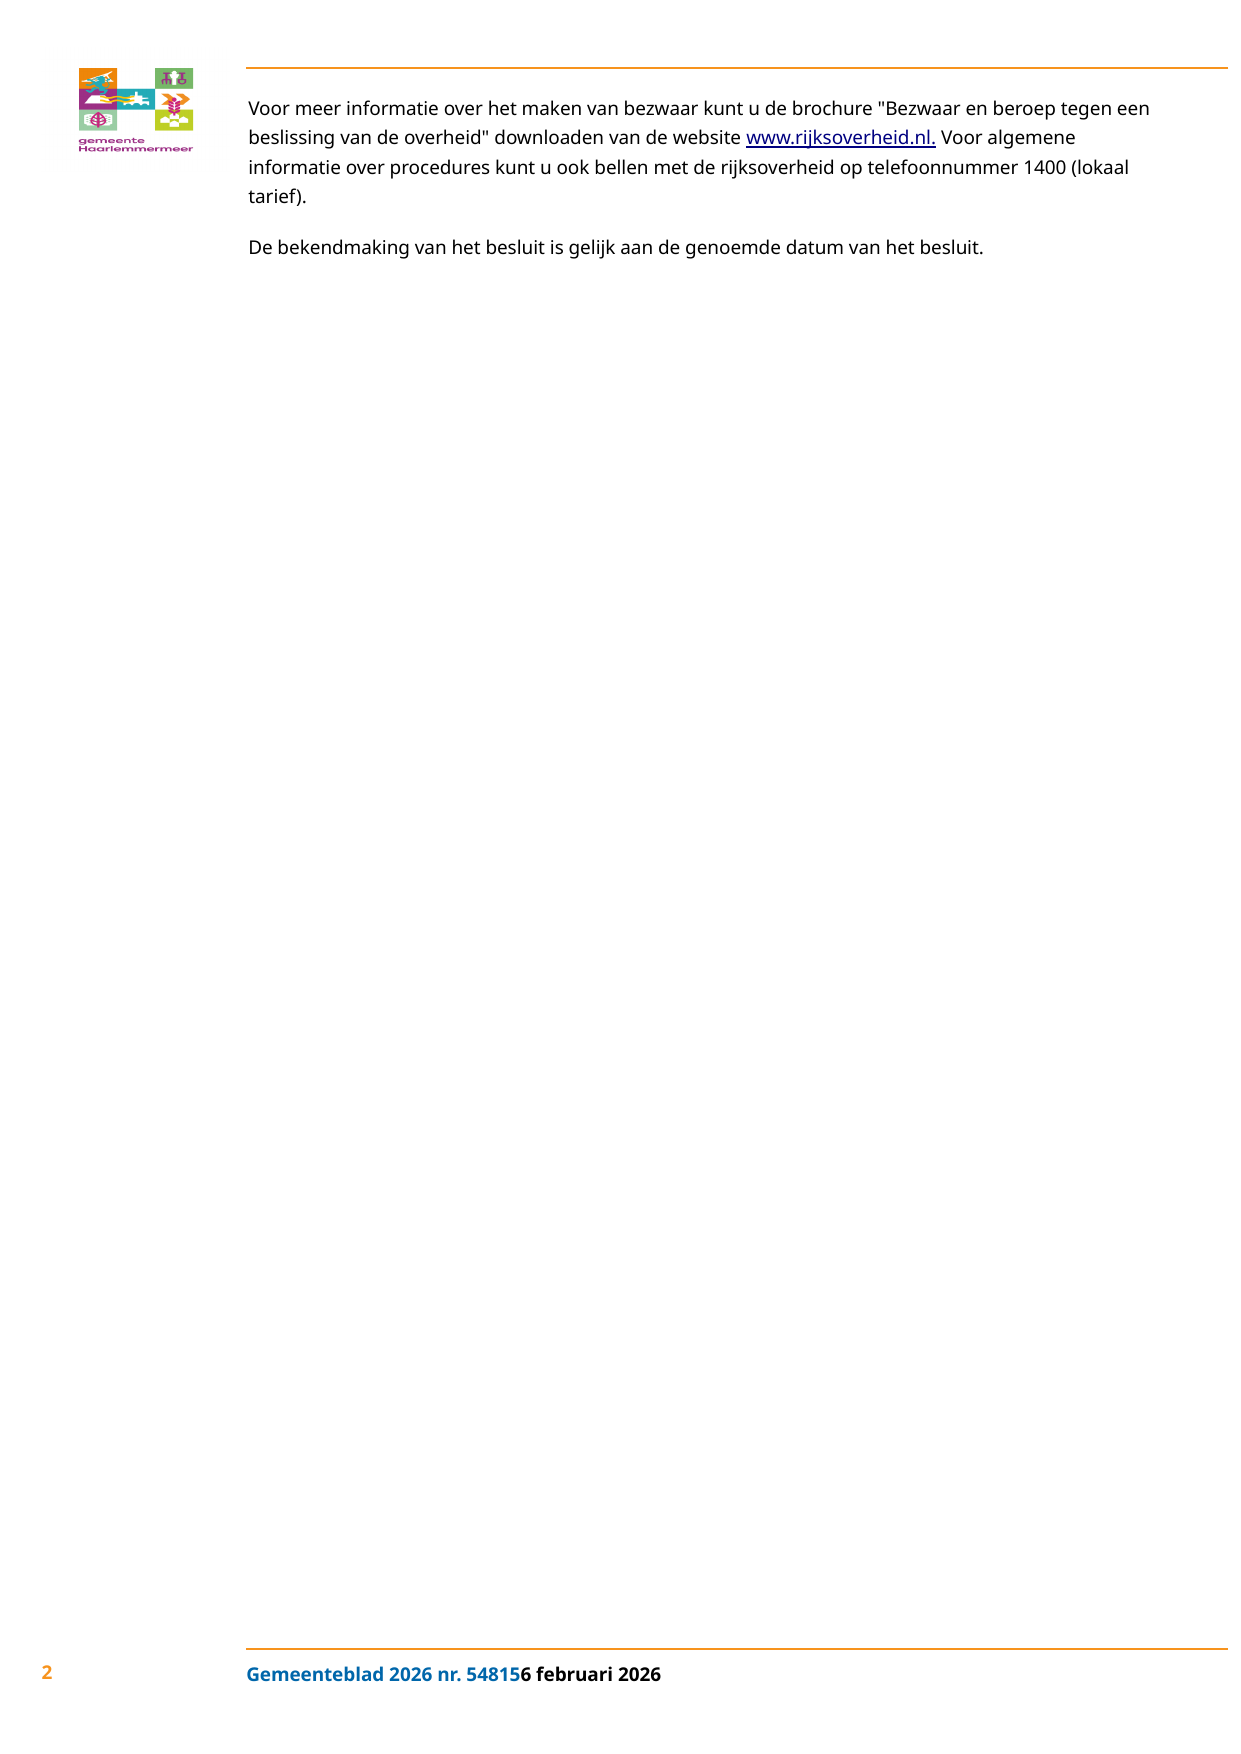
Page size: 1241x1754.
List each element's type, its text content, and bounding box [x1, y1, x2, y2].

picture [41, 47, 231, 172]
text Voor meer informatie over het maken van bezwaar kunt u de brochure "Bezwaar en beroep tegen een beslissing van de overheid" downloaden van de website www.rijksoverheid.nl. Voor algemene informatie over procedures kunt u ook bellen met de rijksoverheid op telefoonnummer 1400 (lokaal tarief). [248, 95, 1152, 209]
text De bekendmaking van het besluit is gelijk aan de genoemde datum van het besluit. [248, 234, 1152, 260]
